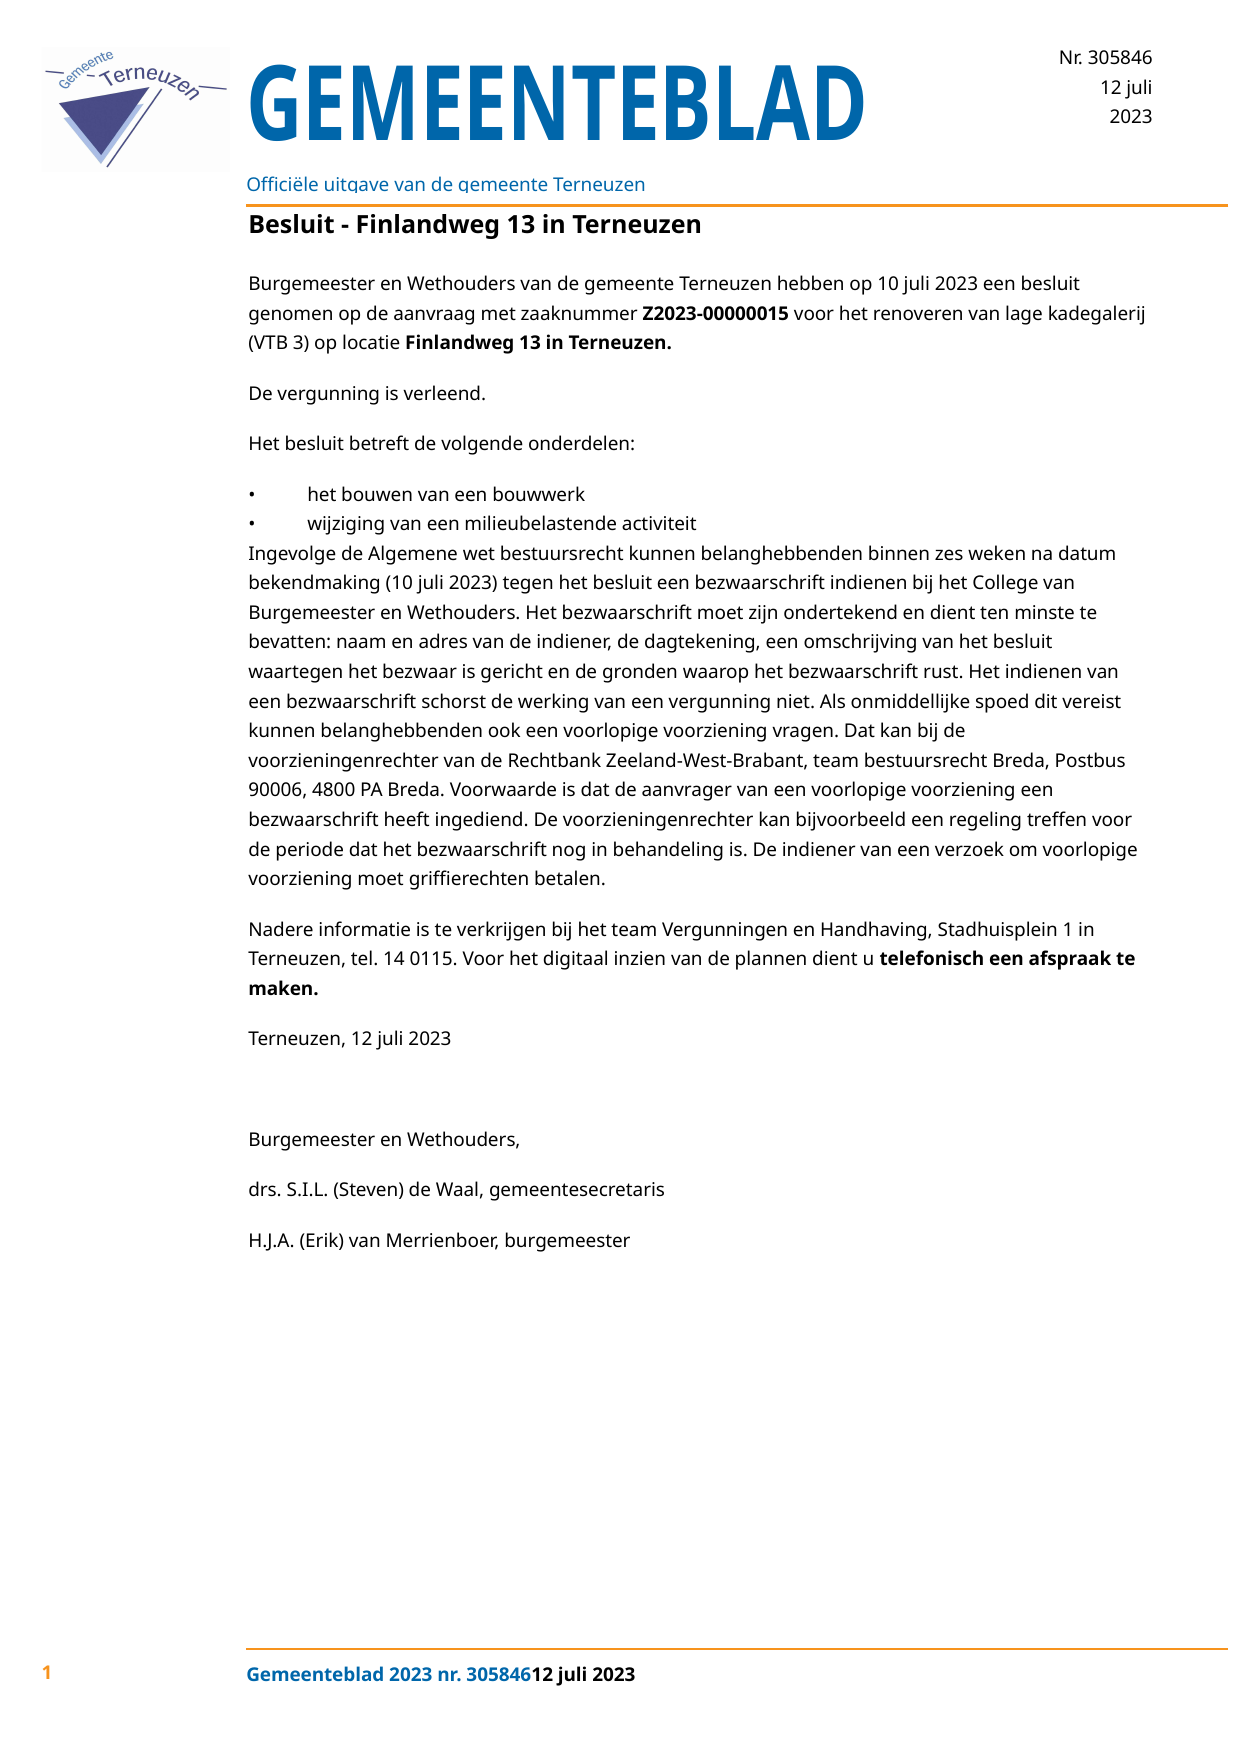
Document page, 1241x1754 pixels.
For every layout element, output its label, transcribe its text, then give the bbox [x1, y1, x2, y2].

text Burgemeester en Wethouders, [248, 1126, 1152, 1152]
text Het besluit betreft de volgende onderdelen: [248, 430, 1152, 456]
text Ingevolge de Algemene wet bestuursrecht kunnen belanghebbenden binnen zes weken na datum bekendmaking (10 juli 2023) tegen het besluit een bezwaarschrift indienen bij het College van Burgemeester en Wethouders. Het bezwaarschrift moet zijn ondertekend en dient ten minste te bevatten: naam en adres van de indiener, de dagtekening, een omschrijving van het besluit waartegen het bezwaar is gericht en de gronden waarop het bezwaarschrift rust. Het indienen van een bezwaarschrift schorst de werking van een vergunning niet. Als onmiddellijke spoed dit vereist kunnen belanghebbenden ook een voorlopige voorziening vragen. Dat kan bij de voorzieningenrechter van de Rechtbank Zeeland-West-Brabant, team bestuursrecht Breda, Postbus 90006, 4800 PA Breda. Voorwaarde is dat de aanvrager van een voorlopige voorziening een bezwaarschrift heeft ingediend. De voorzieningenrechter kan bijvoorbeeld een regeling treffen voor de periode dat het bezwaarschrift nog in behandeling is. De indiener van een verzoek om voorlopige voorziening moet griffierechten betalen. [248, 540, 1152, 891]
text Nadere informatie is te verkrijgen bij het team Vergunningen en Handhaving, Stadhuisplein 1 in Terneuzen, tel. 14 0115. Voor het digitaal inzien van de plannen dient u telefonisch een afspraak te maken. [248, 916, 1152, 1001]
text H.J.A. (Erik) van Merrienboer, burgemeester [248, 1227, 1152, 1253]
text De vergunning is verleend. [248, 380, 1152, 406]
list het bouwen van een bouwwerk [248, 481, 1152, 506]
text Terneuzen, 12 juli 2023 [248, 1025, 1152, 1051]
text Besluit - Finlandweg 13 in Terneuzen [248, 207, 1152, 241]
text drs. S.I.L. (Steven) de Waal, gemeentesecretaris [248, 1177, 1152, 1202]
picture [41, 47, 231, 172]
list wijziging van een milieubelastende activiteit [248, 510, 1152, 536]
text Burgemeester en Wethouders van de gemeente Terneuzen hebben op 10 juli 2023 een besluit genomen op de aanvraag met zaaknummer Z2023-00000015 voor het renoveren van lage kadegalerij (VTB 3) op locatie Finlandweg 13 in Terneuzen. [248, 270, 1152, 355]
